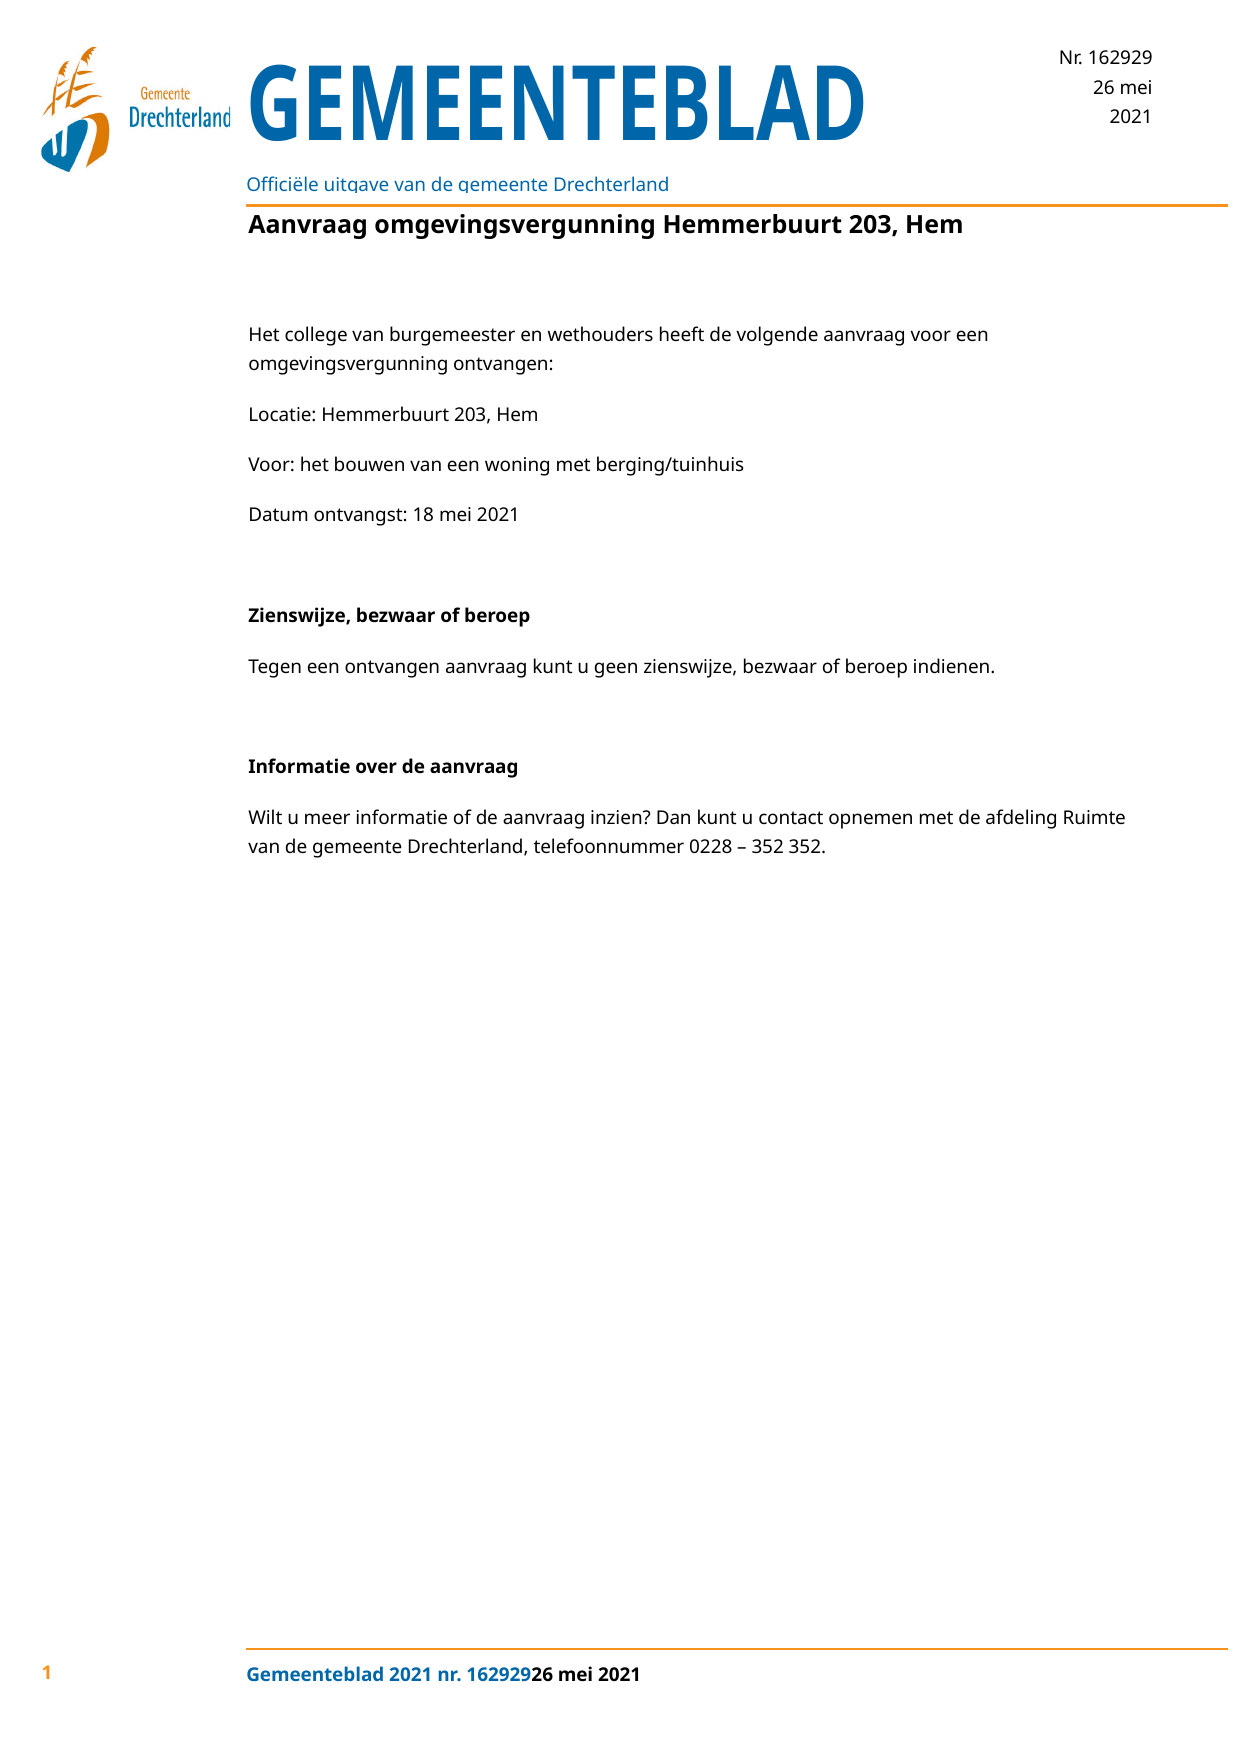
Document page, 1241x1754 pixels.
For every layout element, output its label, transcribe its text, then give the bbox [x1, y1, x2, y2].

picture [41, 158, 64, 172]
picture [226, 115, 231, 124]
text Tegen een ontvangen aanvraag kunt u geen zienswijze, bezwaar of beroep indienen. [248, 653, 1152, 678]
text Voor: het bouwen van een woning met berging/tuinhuis [248, 451, 1152, 477]
text Het college van burgemeester en wethouders heeft de volgende aanvraag voor een omgevingsvergunning ontvangen: [248, 321, 1152, 376]
text Locatie: Hemmerbuurt 203, Hem [248, 401, 1152, 426]
text Wilt u meer informatie of de aanvraag inzien? Dan kunt u contact opnemen met de afdeling Ruimte van de gemeente Drechterland, telefoonnummer 0228 – 352 352. [248, 804, 1152, 859]
text Datum ontvangst: 18 mei 2021 [248, 502, 1152, 527]
text Zienswijze, bezwaar of beroep [248, 602, 1152, 628]
text Informatie over de aanvraag [248, 754, 1152, 779]
picture [41, 47, 231, 172]
text Aanvraag omgevingsvergunning Hemmerbuurt 203, Hem [248, 207, 1152, 241]
